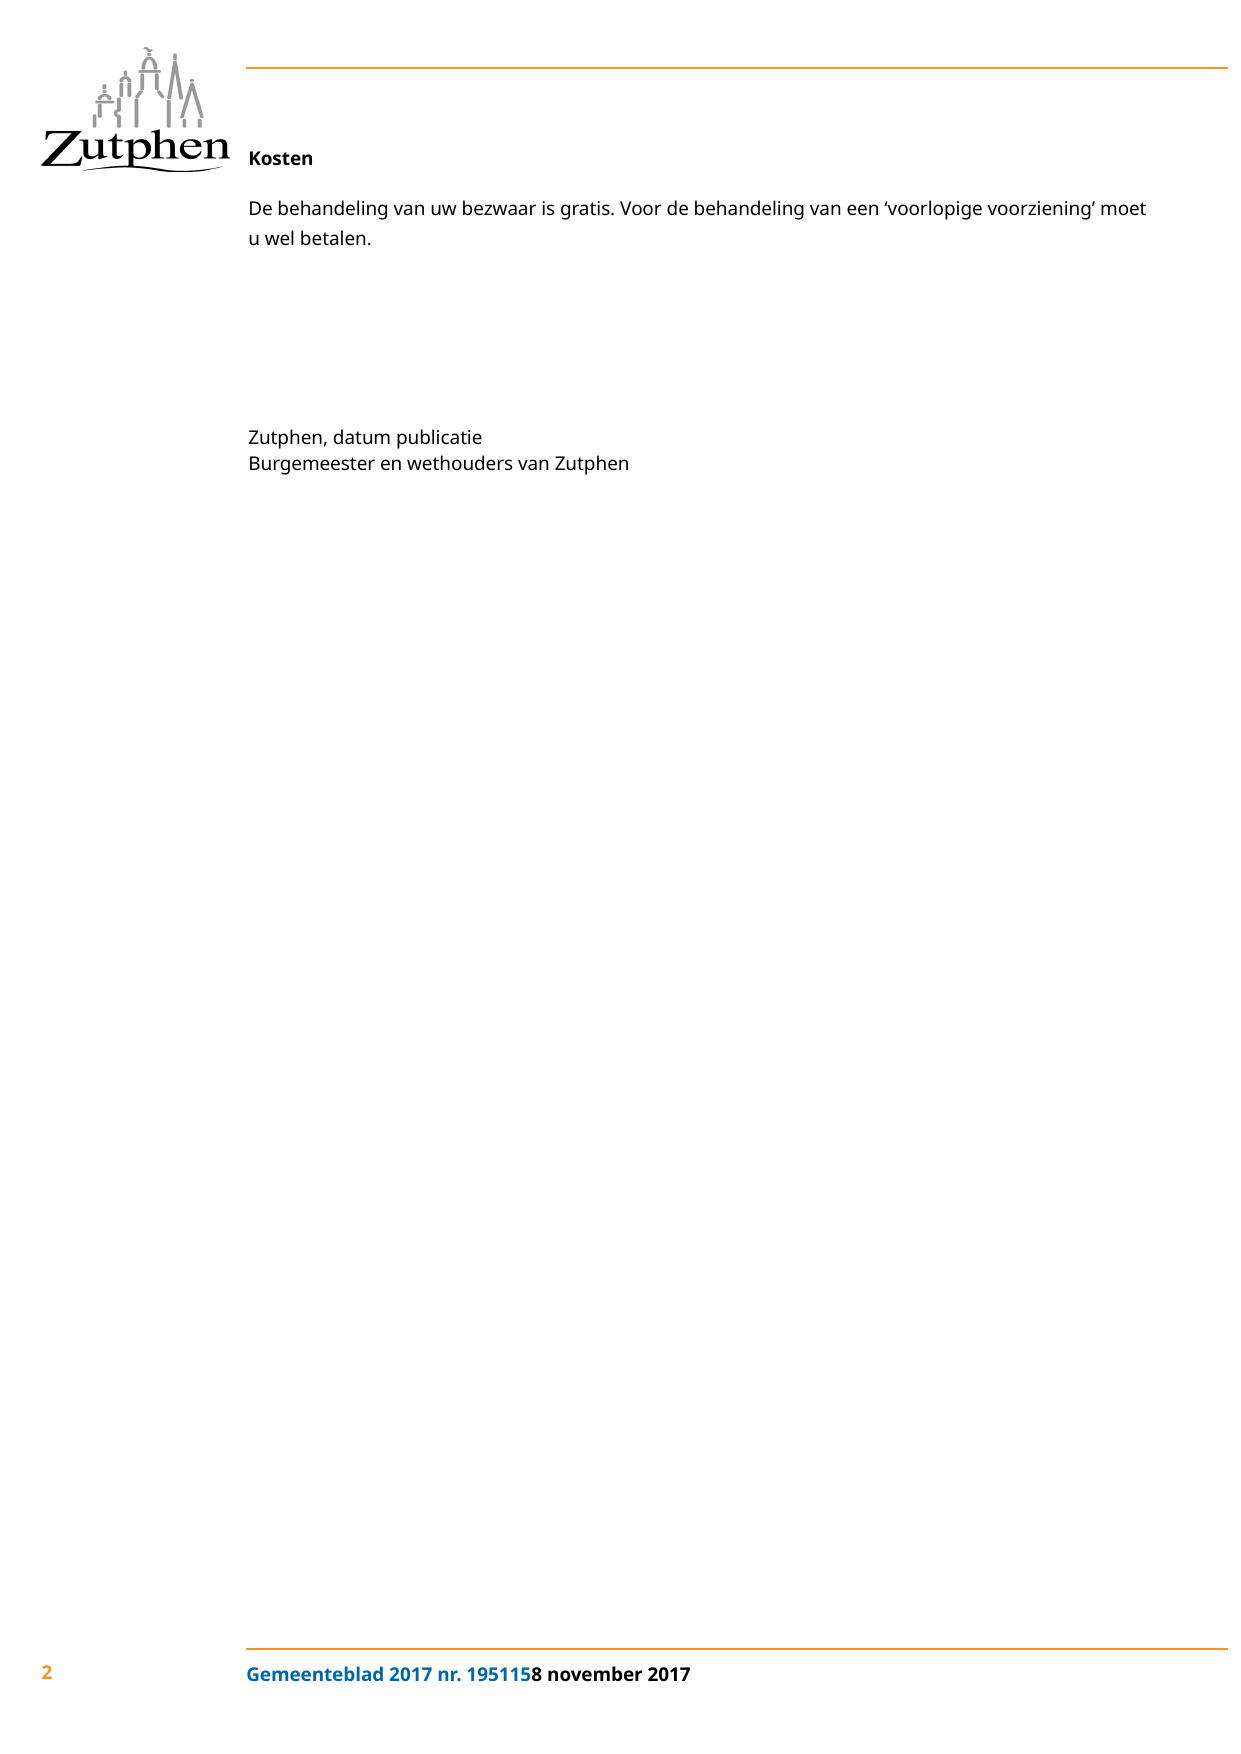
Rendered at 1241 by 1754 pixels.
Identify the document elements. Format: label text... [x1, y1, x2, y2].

text Zutphen, datum publicatie [248, 424, 1152, 450]
text De behandeling van uw bezwaar is gratis. Voor de behandeling van een ‘voorlopige voorziening’ moet u wel betalen. [248, 196, 1152, 251]
text Burgemeester en wethouders van Zutphen [248, 450, 1152, 476]
text Kosten [248, 145, 1152, 171]
picture [41, 47, 231, 172]
